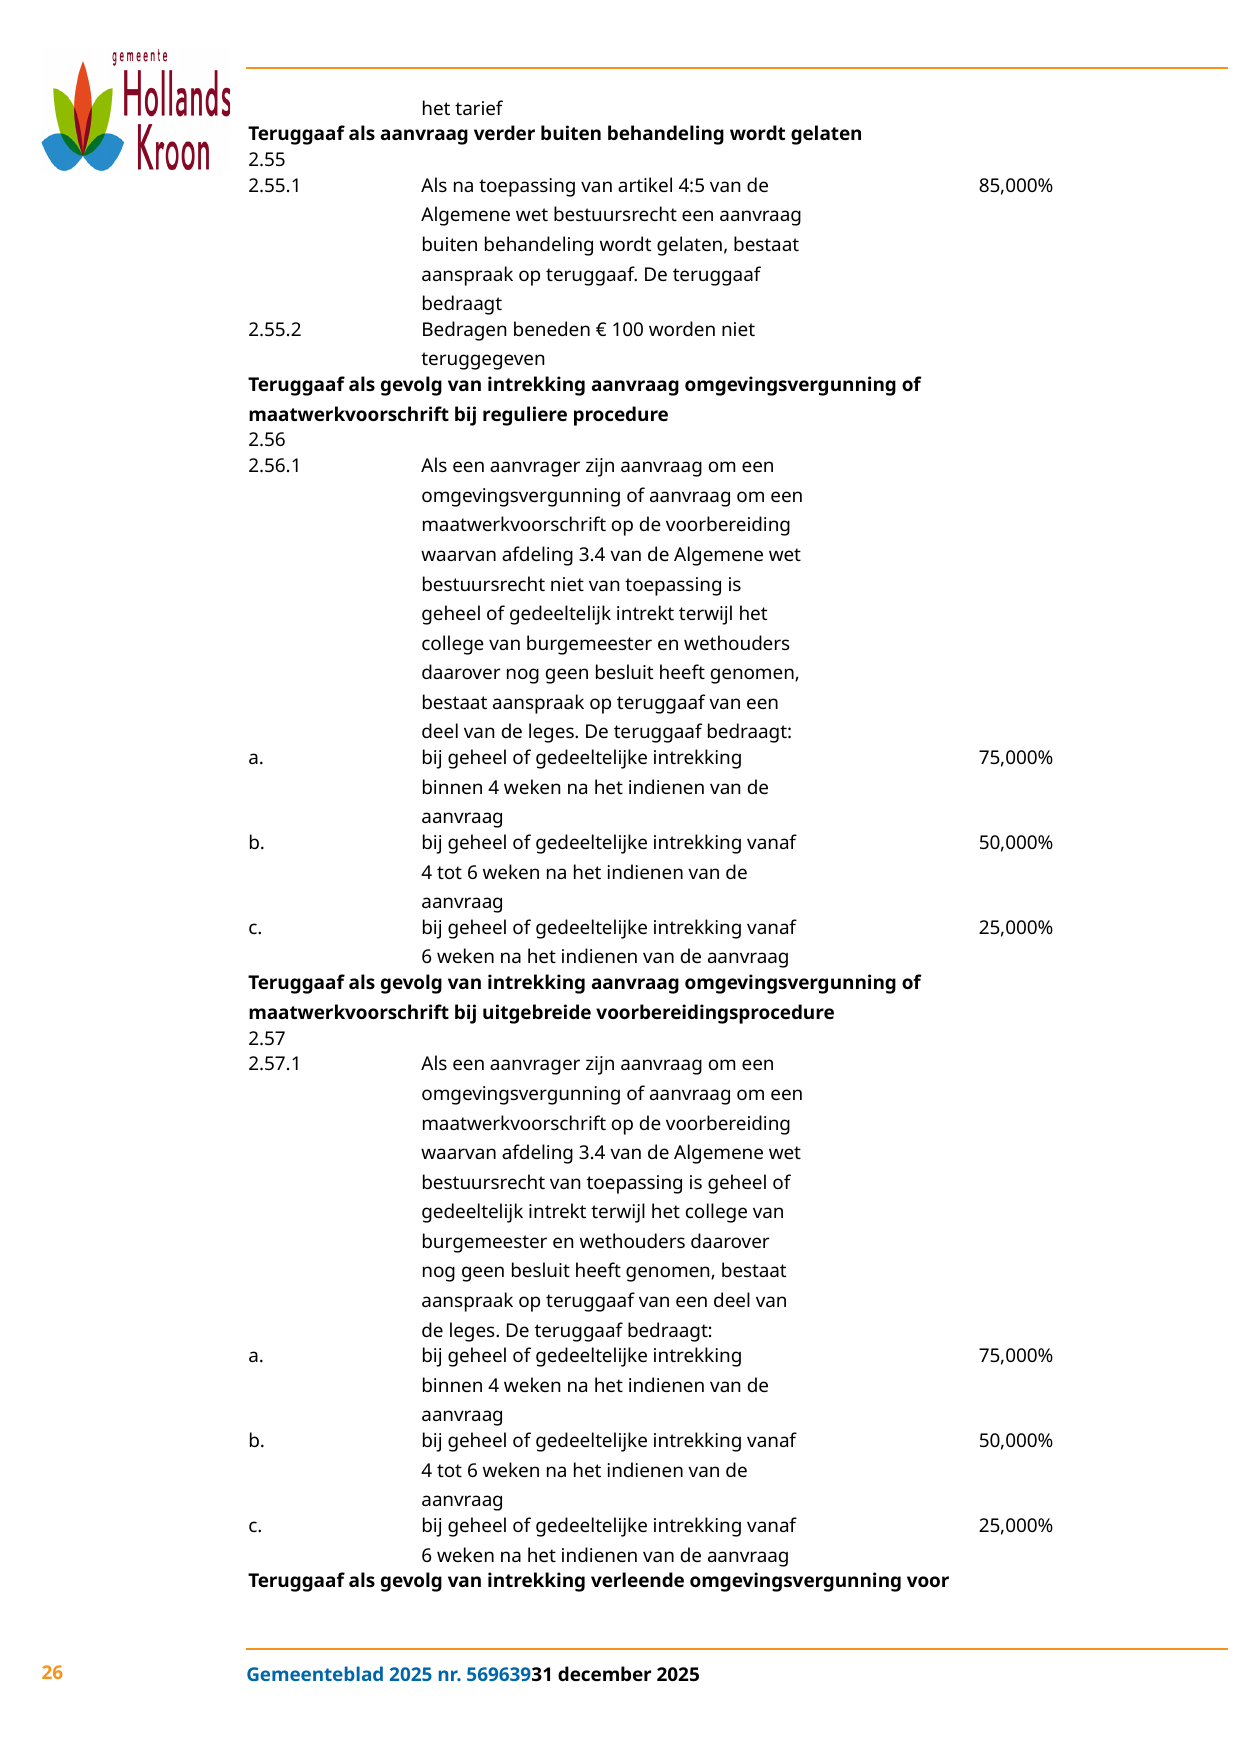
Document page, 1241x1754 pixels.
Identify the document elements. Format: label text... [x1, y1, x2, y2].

table_cell b. [248, 1428, 421, 1512]
table_cell [979, 316, 1152, 371]
picture [41, 47, 231, 172]
table_cell [805, 914, 978, 969]
table_cell het tarief [421, 95, 805, 121]
table_cell [248, 95, 421, 121]
table_cell 2.55.1 [248, 172, 421, 316]
table_cell 2.57.1 [248, 1051, 421, 1342]
table_cell [805, 829, 978, 914]
table_cell Teruggaaf als aanvraag verder buiten behandeling wordt gelaten [248, 121, 978, 146]
table_cell [979, 453, 1152, 744]
table_cell a. [248, 1343, 421, 1427]
table_cell 75,000% [979, 1343, 1152, 1427]
table_cell [805, 1343, 978, 1427]
table_cell Teruggaaf als gevolg van intrekking verleende omgevingsvergunning voor [248, 1568, 978, 1593]
table_cell bij geheel of gedeeltelijke intrekking vanaf 4 tot 6 weken na het indienen van de aanvraag [421, 1428, 805, 1512]
table_cell 25,000% [979, 914, 1152, 969]
table_cell [805, 427, 978, 452]
table_cell [805, 744, 978, 829]
table_cell bij geheel of gedeeltelijke intrekking binnen 4 weken na het indienen van de aanvraag [421, 1343, 805, 1427]
table_cell Teruggaaf als gevolg van intrekking aanvraag omgevingsvergunning of maatwerkvoorschrift bij uitgebreide voorbereidingsprocedure [248, 970, 978, 1025]
table_cell [805, 1051, 978, 1342]
table_cell [421, 1025, 805, 1051]
table_cell b. [248, 829, 421, 914]
table_cell 50,000% [979, 1428, 1152, 1512]
table_cell c. [248, 1512, 421, 1568]
table_cell Als een aanvrager zijn aanvraag om een omgevingsvergunning of aanvraag om een maatwerkvoorschrift op de voorbereiding waarvan afdeling 3.4 van de Algemene wet bestuursrecht van toepassing is geheel of gedeeltelijk intrekt terwijl het college van burgemeester en wethouders daarover nog geen besluit heeft genomen, bestaat aanspraak op teruggaaf van een deel van de leges. De teruggaaf bedraagt: [421, 1051, 805, 1342]
table_cell Bedragen beneden € 100 worden niet teruggegeven [421, 316, 805, 371]
table_cell bij geheel of gedeeltelijke intrekking vanaf 4 tot 6 weken na het indienen van de aanvraag [421, 829, 805, 914]
table_cell Teruggaaf als gevolg van intrekking aanvraag omgevingsvergunning of maatwerkvoorschrift bij reguliere procedure [248, 371, 978, 427]
table_cell 2.57 [248, 1025, 421, 1051]
table_cell [805, 453, 978, 744]
table_cell Als een aanvrager zijn aanvraag om een omgevingsvergunning of aanvraag om een maatwerkvoorschrift op de voorbereiding waarvan afdeling 3.4 van de Algemene wet bestuursrecht niet van toepassing is geheel of gedeeltelijk intrekt terwijl het college van burgemeester en wethouders daarover nog geen besluit heeft genomen, bestaat aanspraak op teruggaaf van een deel van de leges. De teruggaaf bedraagt: [421, 453, 805, 744]
table_cell [421, 427, 805, 452]
table_cell [421, 146, 805, 172]
table_cell 50,000% [979, 829, 1152, 914]
table_cell a. [248, 744, 421, 829]
table_cell 85,000% [979, 172, 1152, 316]
table_cell [979, 1025, 1152, 1051]
table_cell 2.55 [248, 146, 421, 172]
table_cell [979, 146, 1152, 172]
table_cell [805, 1512, 978, 1568]
table_cell [805, 95, 978, 121]
table_cell [979, 427, 1152, 452]
table_cell bij geheel of gedeeltelijke intrekking binnen 4 weken na het indienen van de aanvraag [421, 744, 805, 829]
table_cell c. [248, 914, 421, 969]
table_cell 25,000% [979, 1512, 1152, 1568]
table_cell 2.55.2 [248, 316, 421, 371]
table_cell 2.56 [248, 427, 421, 452]
table_cell 75,000% [979, 744, 1152, 829]
table_cell [979, 95, 1152, 121]
table_cell [805, 146, 978, 172]
table_cell 2.56.1 [248, 453, 421, 744]
table_cell [805, 172, 978, 316]
table_cell [979, 1051, 1152, 1342]
table_cell bij geheel of gedeeltelijke intrekking vanaf 6 weken na het indienen van de aanvraag [421, 1512, 805, 1568]
table_cell bij geheel of gedeeltelijke intrekking vanaf 6 weken na het indienen van de aanvraag [421, 914, 805, 969]
table_cell [805, 1428, 978, 1512]
table_cell Als na toepassing van artikel 4:5 van de Algemene wet bestuursrecht een aanvraag buiten behandeling wordt gelaten, bestaat aanspraak op teruggaaf. De teruggaaf bedraagt [421, 172, 805, 316]
table_cell [805, 316, 978, 371]
table_cell [805, 1025, 978, 1051]
